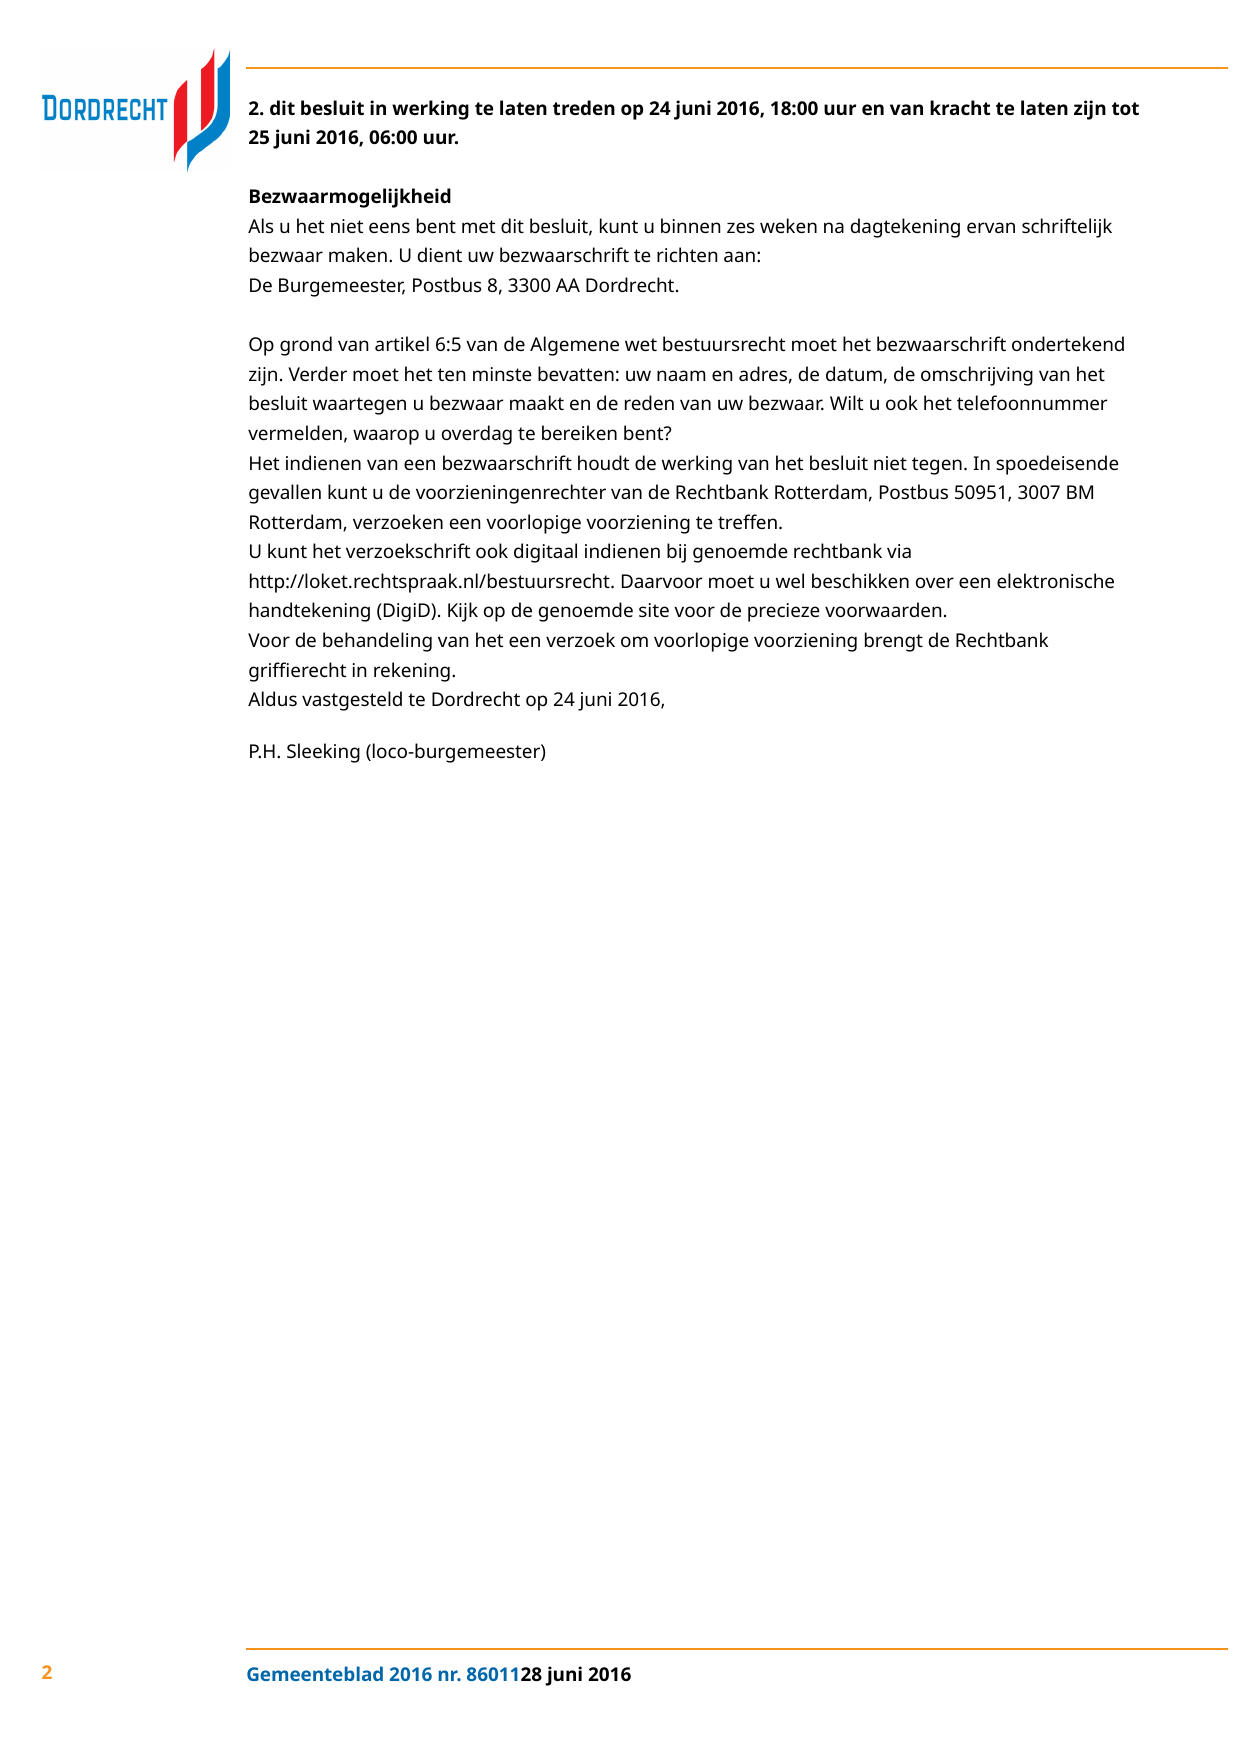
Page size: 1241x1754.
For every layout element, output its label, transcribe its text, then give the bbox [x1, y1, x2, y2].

picture [41, 47, 231, 172]
text U kunt het verzoekschrift ook digitaal indienen bij genoemde rechtbank via http://loket.rechtspraak.nl/bestuursrecht. Daarvoor moet u wel beschikken over een elektronische handtekening (DigiD). Kijk op de genoemde site voor de precieze voorwaarden. [248, 538, 1152, 623]
text Als u het niet eens bent met dit besluit, kunt u binnen zes weken na dagtekening ervan schriftelijk bezwaar maken. U dient uw bezwaarschrift te richten aan: [248, 213, 1152, 268]
text Op grond van artikel 6:5 van de Algemene wet bestuursrecht moet het bezwaarschrift ondertekend zijn. Verder moet het ten minste bevatten: uw naam en adres, de datum, de omschrijving van het besluit waartegen u bezwaar maakt en de reden van uw bezwaar. Wilt u ook het telefoonnummer vermelden, waarop u overdag te bereiken bent? [248, 331, 1152, 446]
text Voor de behandeling van het een verzoek om voorlopige voorziening brengt de Rechtbank griffierecht in rekening. [248, 627, 1152, 683]
text 2. dit besluit in werking te laten treden op 24 juni 2016, 18:00 uur en van kracht te laten zijn tot 25 juni 2016, 06:00 uur. [248, 95, 1152, 150]
text P.H. Sleeking (loco-burgemeester) [248, 738, 1152, 764]
text Aldus vastgesteld te Dordrecht op 24 juni 2016, [248, 686, 1152, 712]
text De Burgemeester, Postbus 8, 3300 AA Dordrecht. [248, 272, 1152, 298]
text Bezwaarmogelijkheid [248, 183, 1152, 209]
text Het indienen van een bezwaarschrift houdt de werking van het besluit niet tegen. In spoedeisende gevallen kunt u de voorzieningenrechter van de Rechtbank Rotterdam, Postbus 50951, 3007 BM Rotterdam, verzoeken een voorlopige voorziening te treffen. [248, 450, 1152, 535]
